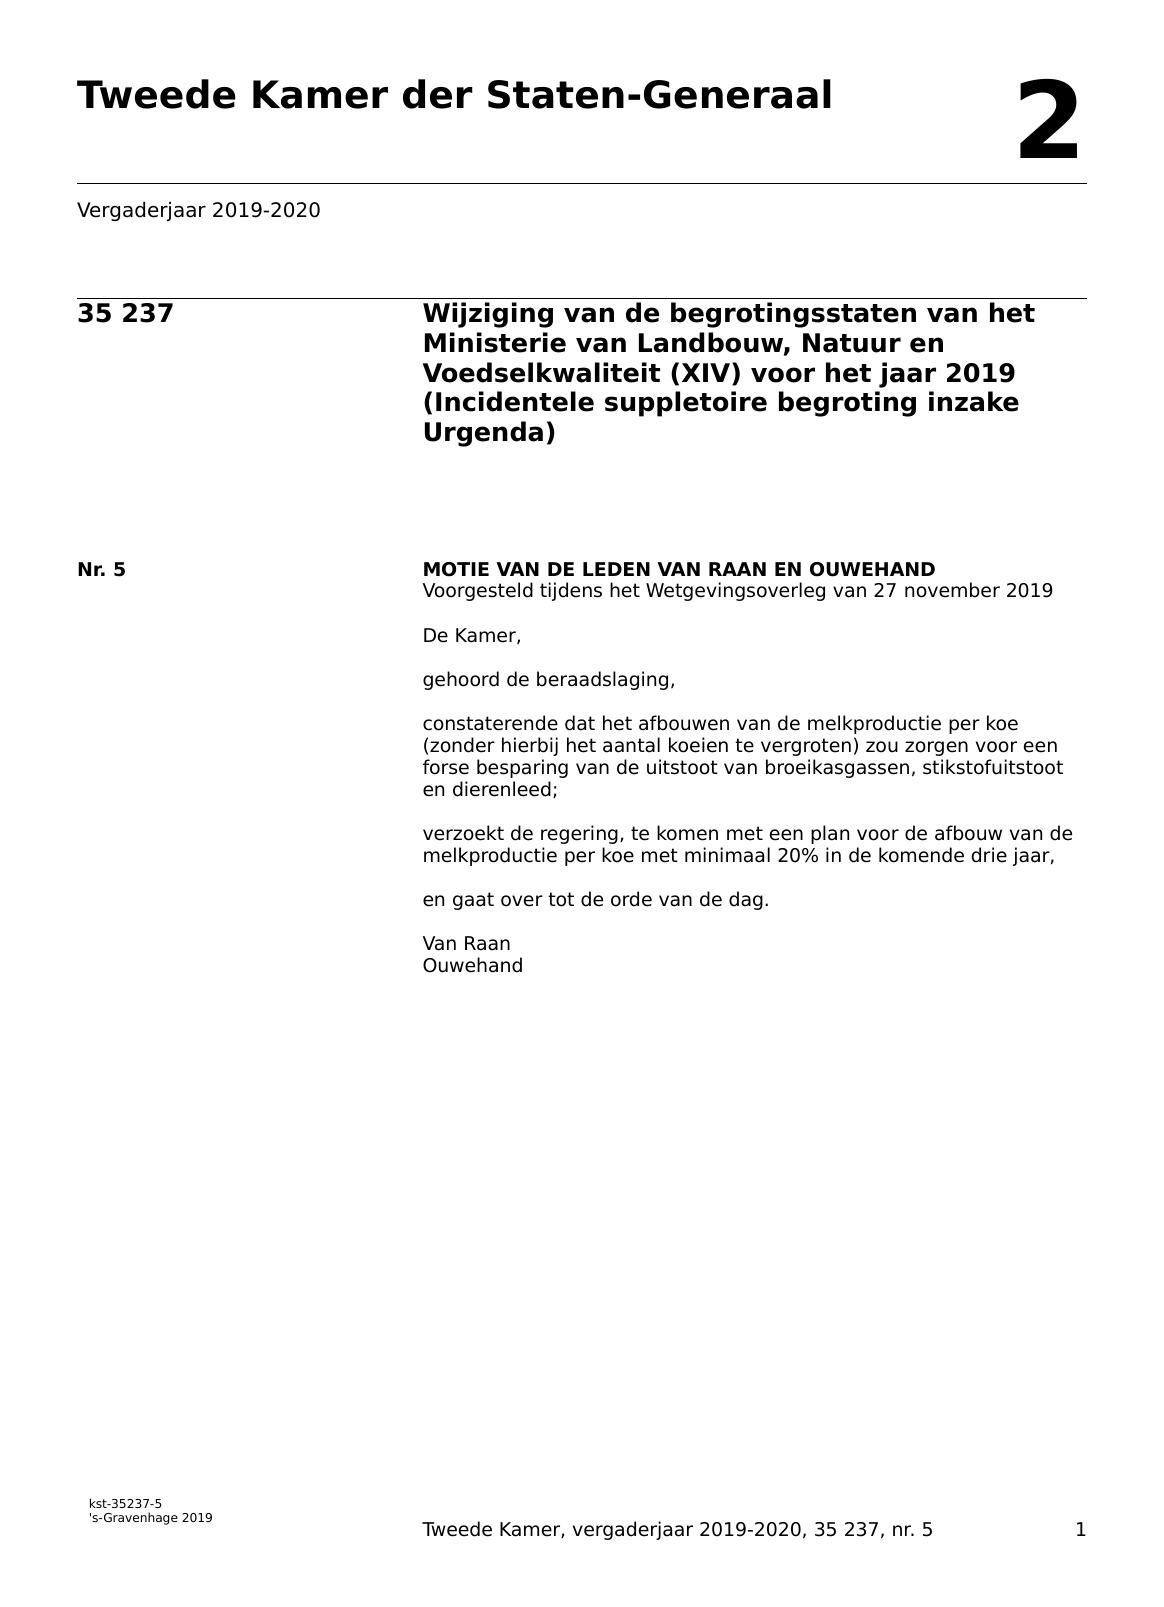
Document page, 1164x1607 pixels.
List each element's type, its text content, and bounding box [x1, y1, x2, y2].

subtitle Nr. 5 MOTIE VAN DE LEDEN VAN RAAN EN OUWEHAND [77, 558, 1087, 580]
text constaterende dat het afbouwen van de melkproductie per koe (zonder hierbij het aantal koeien te vergroten) zou zorgen voor een forse besparing van de uitstoot van broeikasgassen, stikstofuitstoot en dierenleed; [422, 713, 1087, 801]
text verzoekt de regering, te komen met een plan voor de afbouw van de melkproductie per koe met minimaal 20% in de komende drie jaar, [422, 823, 1087, 867]
text Ouwehand [422, 955, 1087, 977]
table_cell Vergaderjaar 2019-2020 [77, 184, 1087, 298]
text kst-35237-5 [88, 1497, 323, 1511]
text Van Raan [422, 933, 1087, 955]
subtitle 35 237 Wijziging van de begrotingsstaten van het Ministerie van Landbouw, Natuur en Voedselkwaliteit (XIV) voor het jaar 2019 (Incidentele suppletoire begroting inzake Urgenda) [77, 299, 1087, 447]
text Voorgesteld tijdens het Wetgevingsoverleg van 27 november 2019 [422, 580, 1087, 602]
text 's-Gravenhage 2019 [88, 1511, 323, 1525]
table_header Tweede Kamer der Staten-Generaal [77, 59, 886, 183]
text gehoord de beraadslaging, [422, 669, 1087, 691]
text De Kamer, [422, 624, 1087, 647]
text en gaat over tot de orde van de dag. [422, 889, 1087, 911]
table_header 2 [886, 59, 1087, 183]
